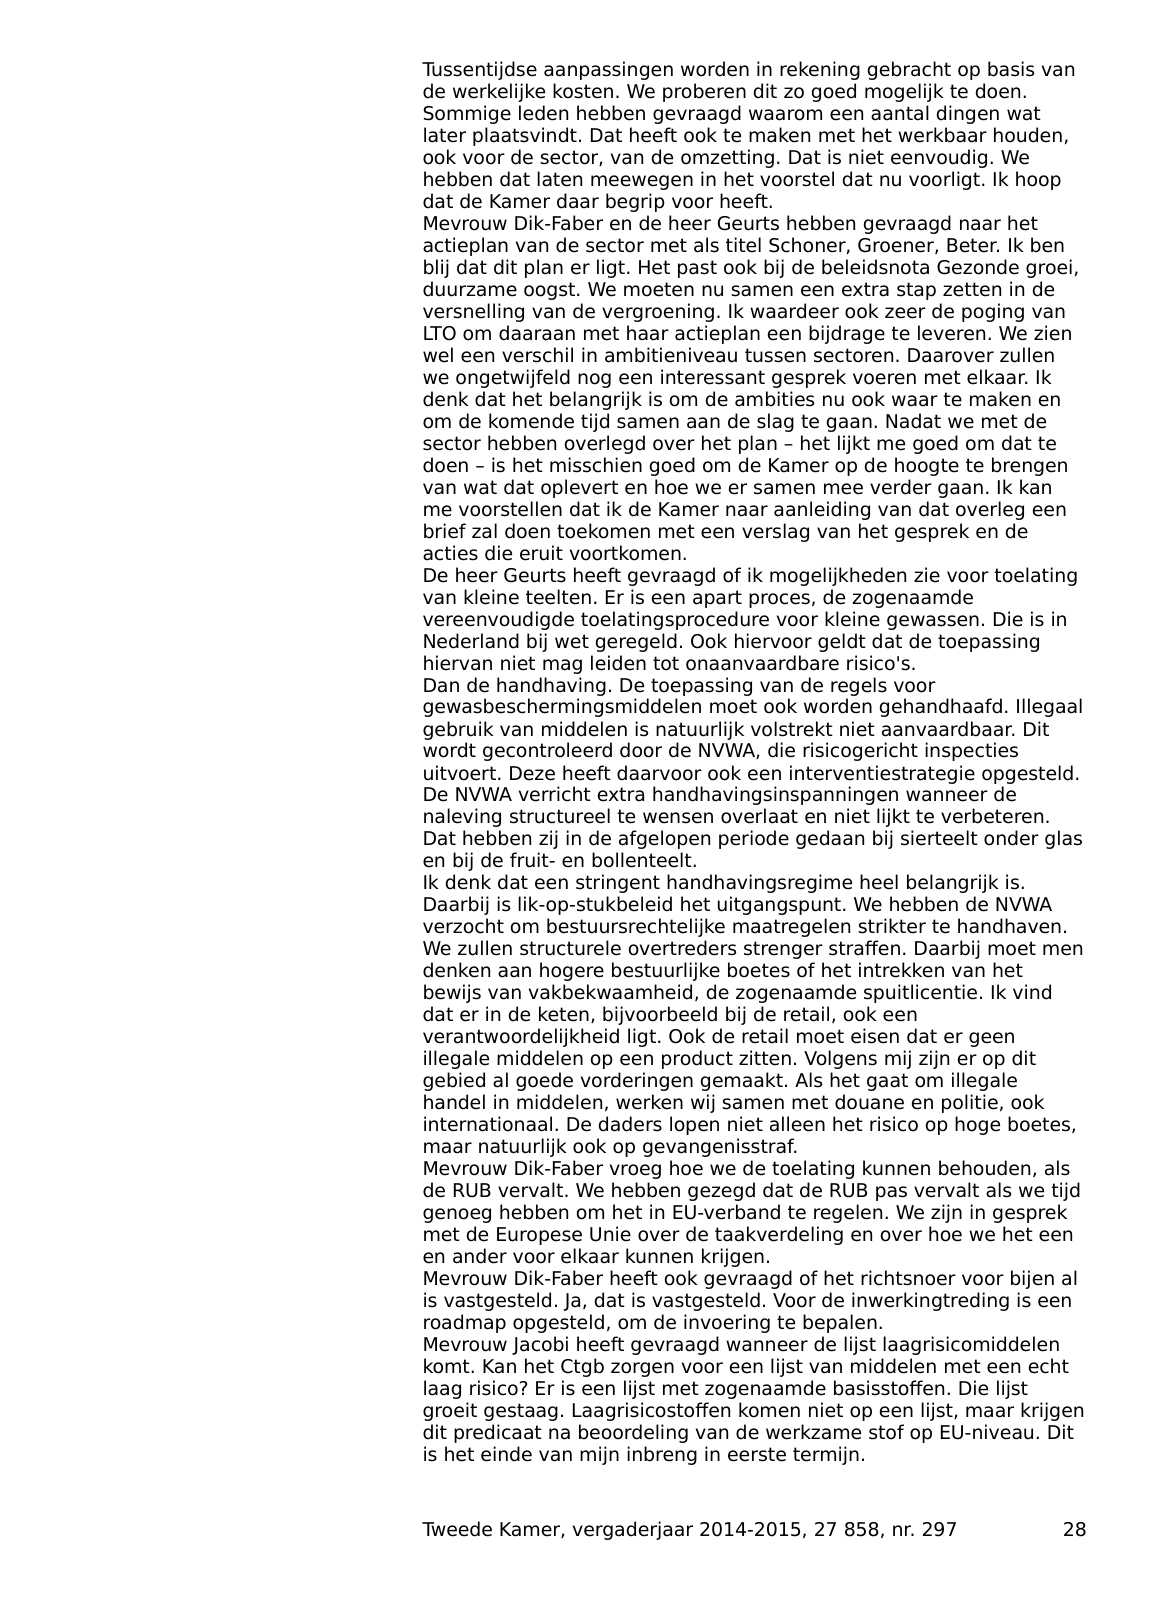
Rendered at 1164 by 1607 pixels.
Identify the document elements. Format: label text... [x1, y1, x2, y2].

text Mevrouw Jacobi heeft gevraagd wanneer de lijst laagrisicomiddelen komt. Kan het Ctgb zorgen voor een lijst van middelen met een echt laag risico? Er is een lijst met zogenaamde basisstoffen. Die lijst groeit gestaag. Laagrisicostoffen komen niet op een lijst, maar krijgen dit predicaat na beoordeling van de werkzame stof op EU-niveau. Dit is het einde van mijn inbreng in eerste termijn. [422, 1334, 1087, 1466]
text Ik denk dat een stringent handhavingsregime heel belangrijk is. Daarbij is lik-op-stukbeleid het uitgangspunt. We hebben de NVWA verzocht om bestuursrechtelijke maatregelen strikter te handhaven. We zullen structurele overtreders strenger straffen. Daarbij moet men denken aan hogere bestuurlijke boetes of het intrekken van het bewijs van vakbekwaamheid, de zogenaamde spuitlicentie. Ik vind dat er in de keten, bijvoorbeeld bij de retail, ook een verantwoordelijkheid ligt. Ook de retail moet eisen dat er geen illegale middelen op een product zitten. Volgens mij zijn er op dit gebied al goede vorderingen gemaakt. Als het gaat om illegale handel in middelen, werken wij samen met douane en politie, ook internationaal. De daders lopen niet alleen het risico op hoge boetes, maar natuurlijk ook op gevangenisstraf. [422, 872, 1087, 1158]
text Mevrouw Dik-Faber en de heer Geurts hebben gevraagd naar het actieplan van de sector met als titel Schoner, Groener, Beter. Ik ben blij dat dit plan er ligt. Het past ook bij de beleidsnota Gezonde groei, duurzame oogst. We moeten nu samen een extra stap zetten in de versnelling van de vergroening. Ik waardeer ook zeer de poging van LTO om daaraan met haar actieplan een bijdrage te leveren. We zien wel een verschil in ambitieniveau tussen sectoren. Daarover zullen we ongetwijfeld nog een interessant gesprek voeren met elkaar. Ik denk dat het belangrijk is om de ambities nu ook waar te maken en om de komende tijd samen aan de slag te gaan. Nadat we met de sector hebben overlegd over het plan – het lijkt me goed om dat te doen – is het misschien goed om de Kamer op de hoogte te brengen van wat dat oplevert en hoe we er samen mee verder gaan. Ik kan me voorstellen dat ik de Kamer naar aanleiding van dat overleg een brief zal doen toekomen met een verslag van het gesprek en de acties die eruit voortkomen. [422, 213, 1087, 564]
text Dan de handhaving. De toepassing van de regels voor gewasbeschermingsmiddelen moet ook worden gehandhaafd. Illegaal gebruik van middelen is natuurlijk volstrekt niet aanvaardbaar. Dit wordt gecontroleerd door de NVWA, die risicogericht inspecties uitvoert. Deze heeft daarvoor ook een interventiestrategie opgesteld. De NVWA verricht extra handhavingsinspanningen wanneer de naleving structureel te wensen overlaat en niet lijkt te verbeteren. Dat hebben zij in de afgelopen periode gedaan bij sierteelt onder glas en bij de fruit- en bollenteelt. [422, 674, 1087, 872]
text De heer Geurts heeft gevraagd of ik mogelijkheden zie voor toelating van kleine teelten. Er is een apart proces, de zogenaamde vereenvoudigde toelatingsprocedure voor kleine gewassen. Die is in Nederland bij wet geregeld. Ook hiervoor geldt dat de toepassing hiervan niet mag leiden tot onaanvaardbare risico's. [422, 564, 1087, 674]
text Mevrouw Dik-Faber heeft ook gevraagd of het richtsnoer voor bijen al is vastgesteld. Ja, dat is vastgesteld. Voor de inwerkingtreding is een roadmap opgesteld, om de invoering te bepalen. [422, 1268, 1087, 1334]
text Mevrouw Dik-Faber vroeg hoe we de toelating kunnen behouden, als de RUB vervalt. We hebben gezegd dat de RUB pas vervalt als we tijd genoeg hebben om het in EU-verband te regelen. We zijn in gesprek met de Europese Unie over de taakverdeling en over hoe we het een en ander voor elkaar kunnen krijgen. [422, 1158, 1087, 1268]
text Tussentijdse aanpassingen worden in rekening gebracht op basis van de werkelijke kosten. We proberen dit zo goed mogelijk te doen. Sommige leden hebben gevraagd waarom een aantal dingen wat later plaatsvindt. Dat heeft ook te maken met het werkbaar houden, ook voor de sector, van de omzetting. Dat is niet eenvoudig. We hebben dat laten meewegen in het voorstel dat nu voorligt. Ik hoop dat de Kamer daar begrip voor heeft. [422, 59, 1087, 213]
